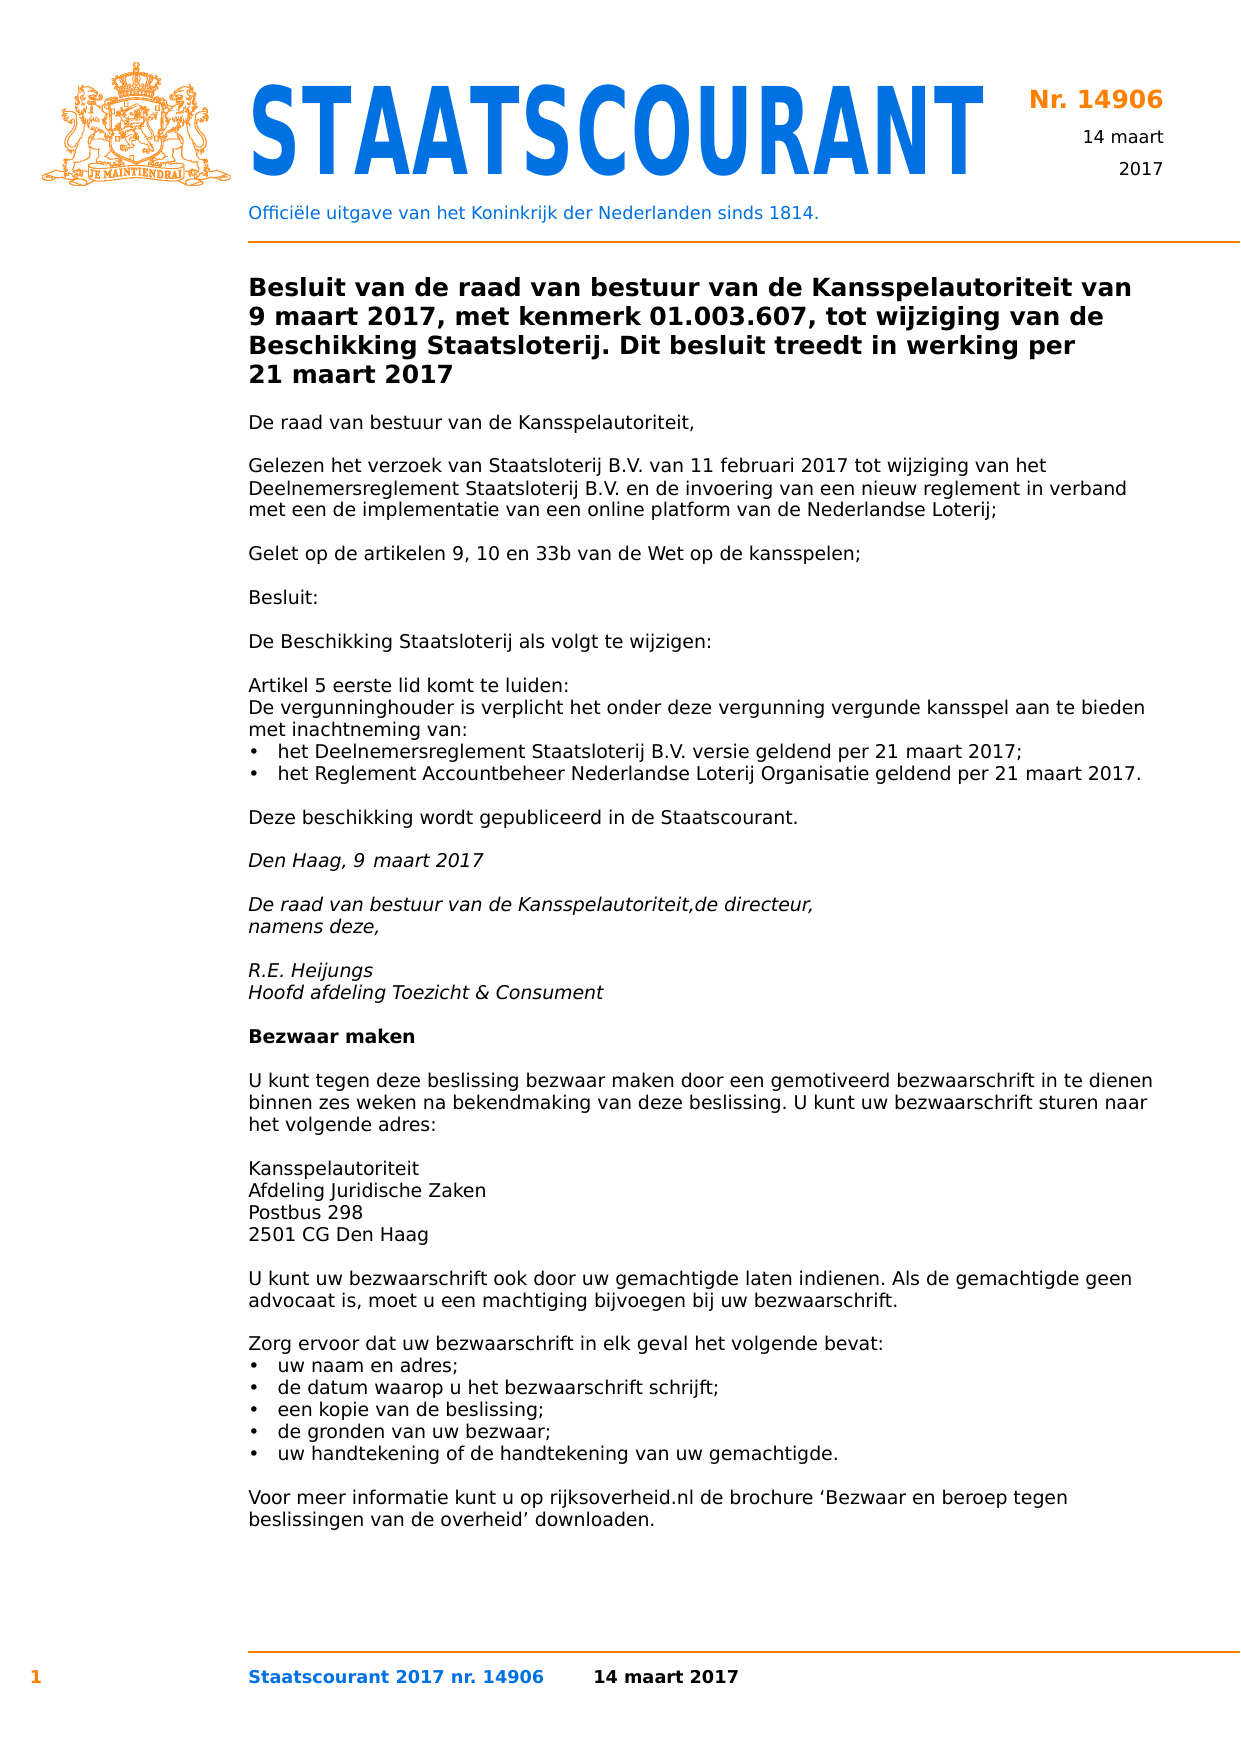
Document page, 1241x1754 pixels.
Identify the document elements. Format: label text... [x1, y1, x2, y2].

text Gelet op de artikelen 9, 10 en 33b van de Wet op de kansspelen; [248, 543, 1163, 565]
text Postbus 298 [248, 1202, 1163, 1224]
text Afdeling Juridische Zaken [248, 1180, 1163, 1202]
table_cell 14 maart [998, 121, 1240, 153]
table_cell Officiële uitgave van het Koninkrijk der Nederlanden sinds 1814. [248, 203, 1240, 241]
text De raad van bestuur van de Kansspelautoriteit, [248, 412, 1163, 433]
table_header Nr. 14906 [998, 62, 1240, 121]
picture [41, 62, 231, 186]
text Gelezen het verzoek van Staatsloterij B.V. van 11 februari 2017 tot wijziging van het Deelnemersreglement Staatsloterij B.V. en de invoering van een nieuw reglement in verband met een de implementatie van een online platform van de Nederlandse Loterij; [248, 455, 1163, 521]
text Besluit: [248, 587, 1163, 609]
text • de datum waarop u het bezwaarschrift schrijft; [248, 1377, 1163, 1399]
text 2501 CG Den Haag [248, 1224, 1163, 1246]
text De vergunninghouder is verplicht het onder deze vergunning vergunde kansspel aan te bieden met inachtneming van: [248, 697, 1163, 741]
text Bezwaar maken [248, 1026, 1163, 1048]
text • de gronden van uw bezwaar; [248, 1421, 1163, 1443]
table_cell 2017 [998, 153, 1240, 203]
text • een kopie van de beslissing; [248, 1399, 1163, 1421]
text • uw naam en adres; [248, 1355, 1163, 1377]
text Den Haag, 9 maart 2017 [248, 850, 1163, 872]
text • het Reglement Accountbeheer Nederlandse Loterij Organisatie geldend per 21 maart 2017. [248, 763, 1163, 785]
text Voor meer informatie kunt u op rijksoverheid.nl de brochure ‘Bezwaar en beroep tegen beslissingen van de overheid’ downloaden. [248, 1487, 1163, 1531]
text De raad van bestuur van de Kansspelautoriteit,de directeur, namens deze, R.E. Heijungs Hoofd afdeling Toezicht & Consument [248, 894, 1163, 1004]
text U kunt uw bezwaarschrift ook door uw gemachtigde laten indienen. Als de gemachtigde geen advocaat is, moet u een machtiging bijvoegen bij uw bezwaarschrift. [248, 1267, 1163, 1311]
text • het Deelnemersreglement Staatsloterij B.V. versie geldend per 21 maart 2017; [248, 741, 1163, 763]
text De Beschikking Staatsloterij als volgt te wijzigen: [248, 631, 1163, 653]
text Artikel 5 eerste lid komt te luiden: [248, 675, 1163, 697]
text Deze beschikking wordt gepubliceerd in de Staatscourant. [248, 807, 1163, 828]
text Zorg ervoor dat uw bezwaarschrift in elk geval het volgende bevat: [248, 1333, 1163, 1355]
text Kansspelautoriteit [248, 1158, 1163, 1180]
text U kunt tegen deze beslissing bezwaar maken door een gemotiveerd bezwaarschrift in te dienen binnen zes weken na bekendmaking van deze beslissing. U kunt uw bezwaarschrift sturen naar het volgende adres: [248, 1070, 1163, 1136]
subtitle Besluit van de raad van bestuur van de Kansspelautoriteit van 9 maart 2017, met kenmerk 01.003.607, tot wijziging van de Beschikking Staatsloterij. Dit besluit treedt in werking per 21 maart 2017 [248, 273, 1163, 390]
table_header [25, 62, 248, 241]
text • uw handtekening of de handtekening van uw gemachtigde. [248, 1443, 1163, 1465]
table_header STAATSCOURANT [248, 62, 998, 203]
